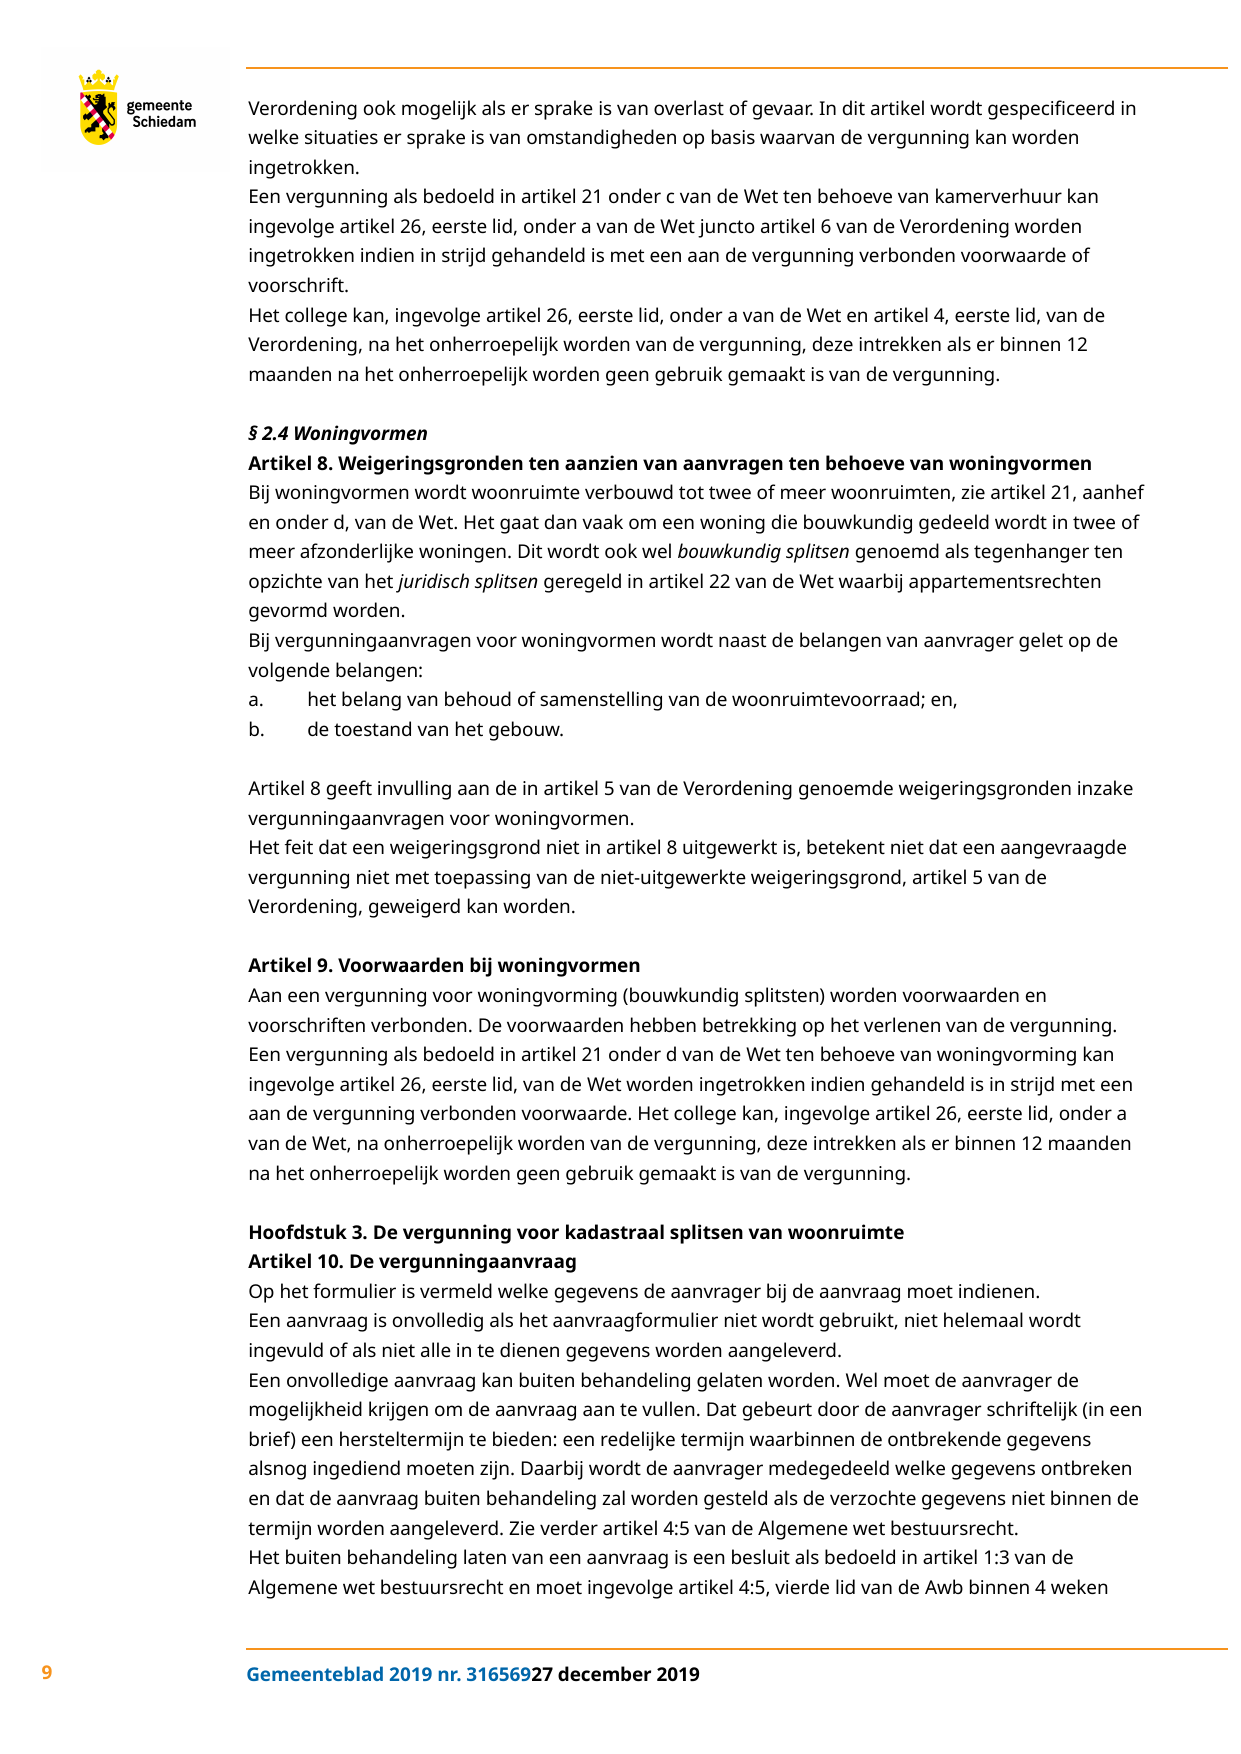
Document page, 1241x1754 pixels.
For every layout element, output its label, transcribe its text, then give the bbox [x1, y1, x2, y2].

list de toestand van het gebouw. [248, 716, 1152, 742]
text Hoofdstuk 3. De vergunning voor kadastraal splitsen van woonruimte [248, 1219, 1152, 1245]
text Het feit dat een weigeringsgrond niet in artikel 8 uitgewerkt is, betekent niet dat een aangevraagde vergunning niet met toepassing van de niet-uitgewerkte weigeringsgrond, artikel 5 van de Verordening, geweigerd kan worden. [248, 834, 1152, 919]
text Het buiten behandeling laten van een aanvraag is een besluit als bedoeld in artikel 1:3 van de Algemene wet bestuursrecht en moet ingevolge artikel 4:5, vierde lid van de Awb binnen 4 weken [248, 1544, 1152, 1600]
text Een vergunning als bedoeld in artikel 21 onder c van de Wet ten behoeve van kamerverhuur kan ingevolge artikel 26, eerste lid, onder a van de Wet juncto artikel 6 van de Verordening worden ingetrokken indien in strijd gehandeld is met een aan de vergunning verbonden voorwaarde of voorschrift. [248, 183, 1152, 298]
text Artikel 8. Weigeringsgronden ten aanzien van aanvragen ten behoeve van woningvormen [248, 450, 1152, 476]
text § 2.4 Woningvormen [248, 420, 1152, 446]
text Bij vergunningaanvragen voor woningvormen wordt naast de belangen van aanvrager gelet op de volgende belangen: [248, 627, 1152, 683]
text Artikel 10. De vergunningaanvraag [248, 1248, 1152, 1274]
text Artikel 8 geeft invulling aan de in artikel 5 van de Verordening genoemde weigeringsgronden inzake vergunningaanvragen voor woningvormen. [248, 775, 1152, 831]
text Een onvolledige aanvraag kan buiten behandeling gelaten worden. Wel moet de aanvrager de mogelijkheid krijgen om de aanvraag aan te vullen. Dat gebeurt door de aanvrager schriftelijk (in een brief) een hersteltermijn te bieden: een redelijke termijn waarbinnen de ontbrekende gegevens alsnog ingediend moeten zijn. Daarbij wordt de aanvrager medegedeeld welke gegevens ontbreken en dat de aanvraag buiten behandeling zal worden gesteld als de verzochte gegevens niet binnen de termijn worden aangeleverd. Zie verder artikel 4:5 van de Algemene wet bestuursrecht. [248, 1367, 1152, 1541]
text Een aanvraag is onvolledig als het aanvraagformulier niet wordt gebruikt, niet helemaal wordt ingevuld of als niet alle in te dienen gegevens worden aangeleverd. [248, 1308, 1152, 1363]
text Het college kan, ingevolge artikel 26, eerste lid, onder a van de Wet en artikel 4, eerste lid, van de Verordening, na het onherroepelijk worden van de vergunning, deze intrekken als er binnen 12 maanden na het onherroepelijk worden geen gebruik gemaakt is van de vergunning. [248, 302, 1152, 387]
text Aan een vergunning voor woningvorming (bouwkundig splitsten) worden voorwaarden en voorschriften verbonden. De voorwaarden hebben betrekking op het verlenen van de vergunning. [248, 982, 1152, 1038]
text Artikel 9. Voorwaarden bij woningvormen [248, 953, 1152, 978]
text Bij woningvormen wordt woonruimte verbouwd tot twee of meer woonruimten, zie artikel 21, aanhef en onder d, van de Wet. Het gaat dan vaak om een woning die bouwkundig gedeeld wordt in twee of meer afzonderlijke woningen. Dit wordt ook wel bouwkundig splitsen genoemd als tegenhanger ten opzichte van het juridisch splitsen geregeld in artikel 22 van de Wet waarbij appartementsrechten gevormd worden. [248, 479, 1152, 623]
picture [41, 47, 231, 172]
text Op het formulier is vermeld welke gegevens de aanvrager bij de aanvraag moet indienen. [248, 1278, 1152, 1304]
text Verordening ook mogelijk als er sprake is van overlast of gevaar. In dit artikel wordt gespecificeerd in welke situaties er sprake is van omstandigheden op basis waarvan de vergunning kan worden ingetrokken. [248, 95, 1152, 180]
list het belang van behoud of samenstelling van de woonruimtevoorraad; en, [248, 686, 1152, 712]
text Een vergunning als bedoeld in artikel 21 onder d van de Wet ten behoeve van woningvorming kan ingevolge artikel 26, eerste lid, van de Wet worden ingetrokken indien gehandeld is in strijd met een aan de vergunning verbonden voorwaarde. Het college kan, ingevolge artikel 26, eerste lid, onder a van de Wet, na onherroepelijk worden van de vergunning, deze intrekken als er binnen 12 maanden na het onherroepelijk worden geen gebruik gemaakt is van de vergunning. [248, 1041, 1152, 1186]
